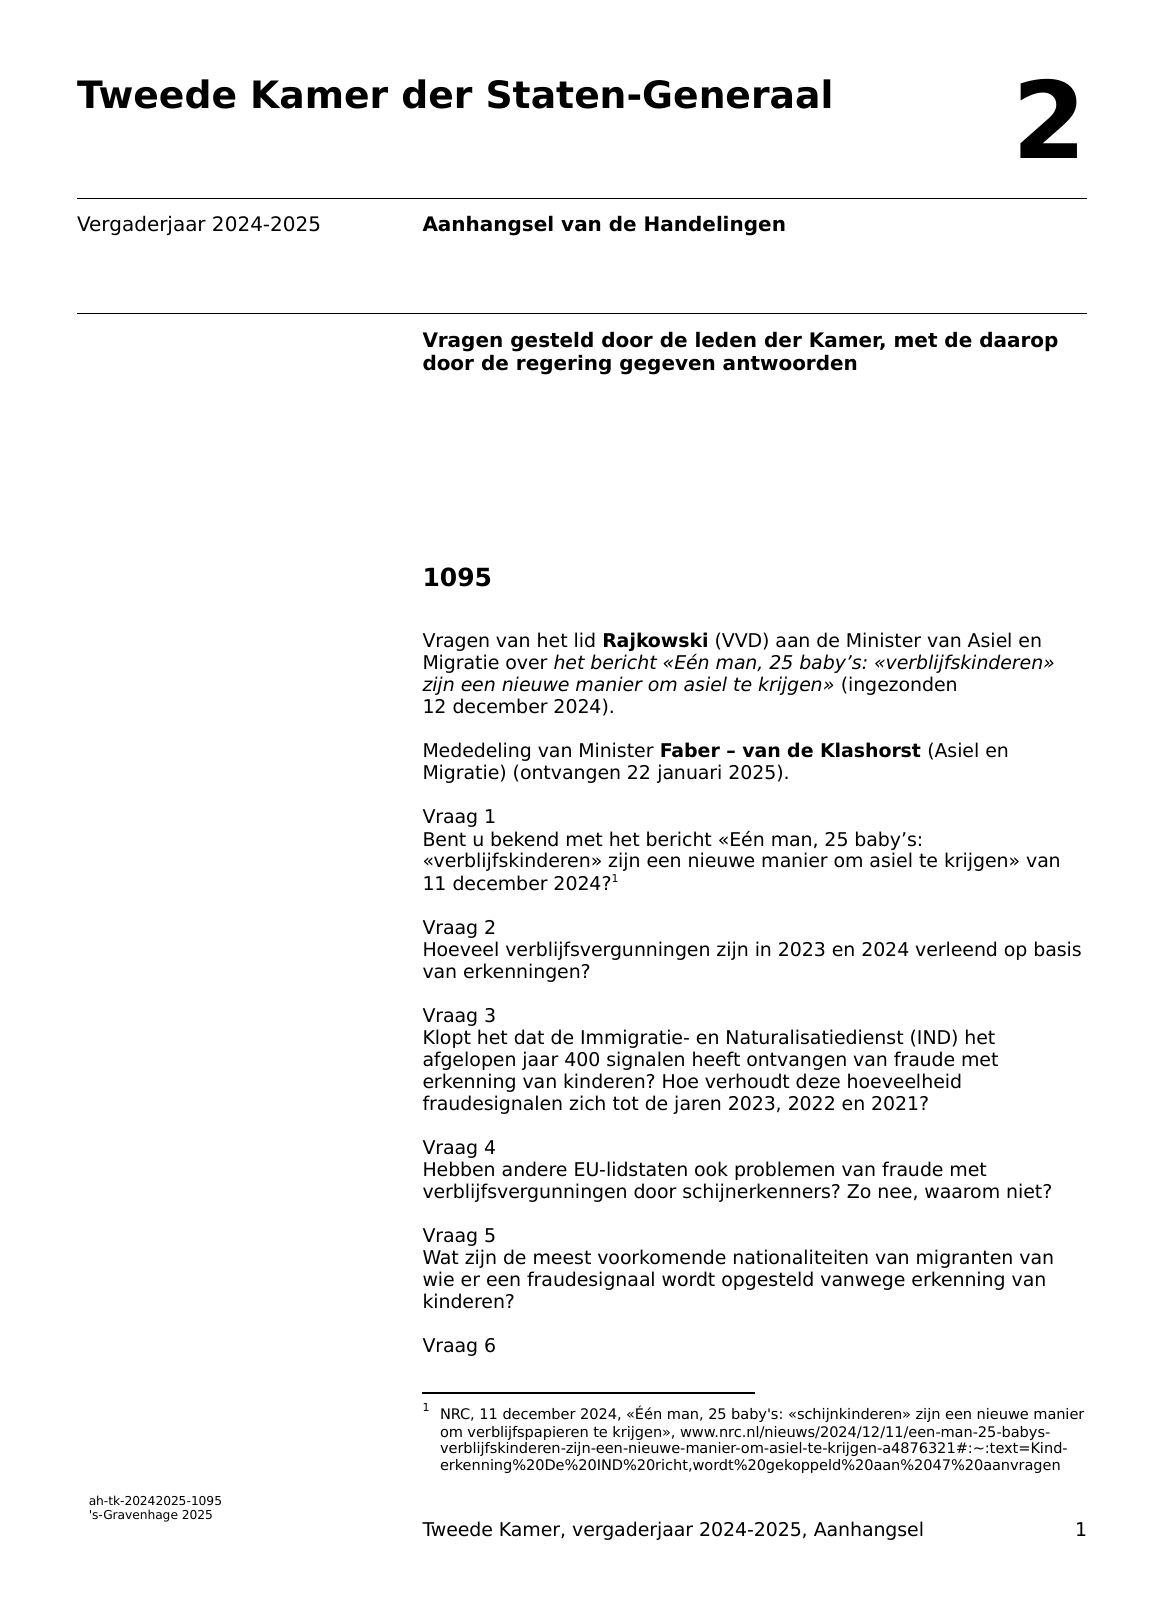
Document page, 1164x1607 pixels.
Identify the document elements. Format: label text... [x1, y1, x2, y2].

text Bent u bekend met het bericht «Eén man, 25 baby’s: «verblijfskinderen» zijn een nieuwe manier om asiel te krijgen» van 11 december 2024? [422, 828, 1087, 894]
text Wat zijn de meest voorkomende nationaliteiten van migranten van wie er een fraudesignaal wordt opgesteld vanwege erkenning van kinderen? [422, 1247, 1087, 1313]
text Vraag 1 [422, 806, 1087, 828]
table_cell Vragen gesteld door de leden der Kamer, met de daarop door de regering gegeven antwoorden [422, 314, 1087, 375]
table_cell [77, 314, 422, 375]
text Klopt het dat de Immigratie- en Naturalisatiedienst (IND) het afgelopen jaar 400 signalen heeft ontvangen van fraude met erkenning van kinderen? Hoe verhoudt deze hoeveelheid fraudesignalen zich tot de jaren 2023, 2022 en 2021? [422, 1027, 1087, 1114]
text Hoeveel verblijfsvergunningen zijn in 2023 en 2024 verleend op basis van erkenningen? [422, 938, 1087, 982]
text Vraag 5 [422, 1225, 1087, 1247]
text Vraag 3 [422, 1005, 1087, 1027]
table_cell Vergaderjaar 2024-2025 [77, 199, 422, 313]
text Vraag 6 [422, 1335, 1087, 1357]
table_header Tweede Kamer der Staten-Generaal [77, 59, 886, 198]
text Vraag 4 [422, 1137, 1087, 1159]
text NRC, 11 december 2024, «Één man, 25 baby's: «schijnkinderen» zijn een nieuwe manier om verblijfspapieren te krijgen», www.nrc.nl/nieuws/2024/12/11/een-man-25-babys-verblijfskinderen-zijn-een-nieuwe-manier-om-asiel-te-krijgen-a4876321#:~:text=Kind-erkenning%20De%20IND%20richt,wordt%20gekoppeld%20aan%2047%20aanvragen [422, 1402, 1087, 1474]
text ah-tk-20242025-1095 [88, 1494, 323, 1508]
table_cell Aanhangsel van de Handelingen [422, 199, 1087, 313]
text Hebben andere EU-lidstaten ook problemen van fraude met verblijfsvergunningen door schijnerkenners? Zo nee, waarom niet? [422, 1159, 1087, 1203]
table_header 2 [886, 59, 1087, 198]
text 's-Gravenhage 2025 [88, 1508, 323, 1522]
text 1095 [422, 563, 1087, 592]
text Vraag 2 [422, 917, 1087, 938]
text Vragen van het lid Rajkowski (VVD) aan de Minister van Asiel en Migratie over het bericht «Eén man, 25 baby’s: «verblijfskinderen» zijn een nieuwe manier om asiel te krijgen» (ingezonden 12 december 2024). [422, 630, 1087, 718]
text Mededeling van Minister Faber – van de Klashorst (Asiel en Migratie) (ontvangen 22 januari 2025). [422, 740, 1087, 784]
